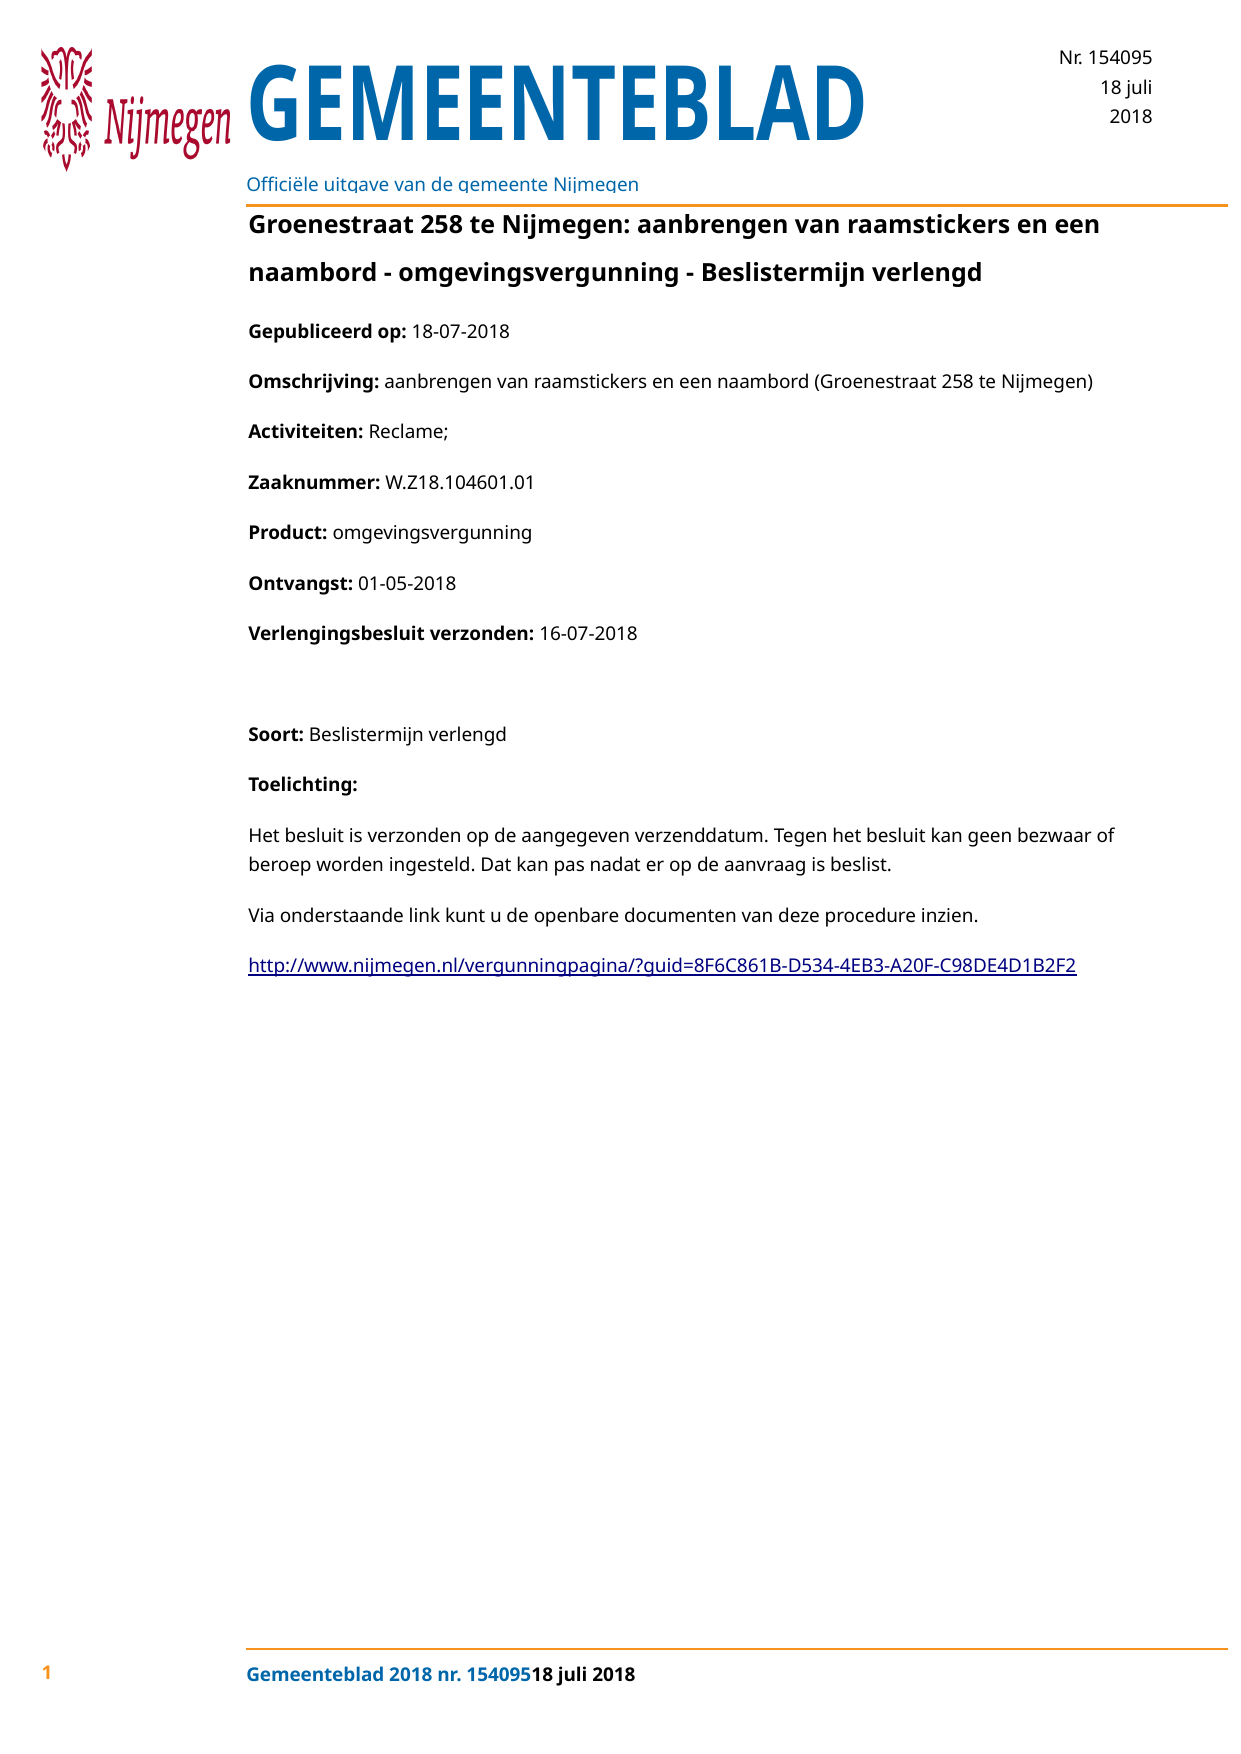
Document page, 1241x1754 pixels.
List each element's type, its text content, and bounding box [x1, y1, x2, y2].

picture [41, 47, 231, 172]
text Gepubliceerd op: 18-07-2018 [248, 318, 1152, 344]
text Groenestraat 258 te Nijmegen: aanbrengen van raamstickers en een naambord - omgevingsvergunning - Beslistermijn verlengd [248, 207, 1152, 288]
text Ontvangst: 01-05-2018 [248, 570, 1152, 596]
text Zaaknummer: W.Z18.104601.01 [248, 469, 1152, 495]
text Verlengingsbesluit verzonden: 16-07-2018 [248, 620, 1152, 646]
text Soort: Beslistermijn verlengd [248, 721, 1152, 747]
text Toelichting: [248, 772, 1152, 797]
text Activiteiten: Reclame; [248, 419, 1152, 444]
text Via onderstaande link kunt u de openbare documenten van deze procedure inzien. [248, 902, 1152, 928]
text Het besluit is verzonden op de aangegeven verzenddatum. Tegen het besluit kan geen bezwaar of beroep worden ingesteld. Dat kan pas nadat er op de aanvraag is beslist. [248, 822, 1152, 877]
text http://www.nijmegen.nl/vergunningpagina/?guid=8F6C861B-D534-4EB3-A20F-C98DE4D1B2F2 [248, 952, 1152, 978]
text Product: omgevingsvergunning [248, 519, 1152, 545]
text Omschrijving: aanbrengen van raamstickers en een naambord (Groenestraat 258 te Nijmegen) [248, 368, 1152, 394]
